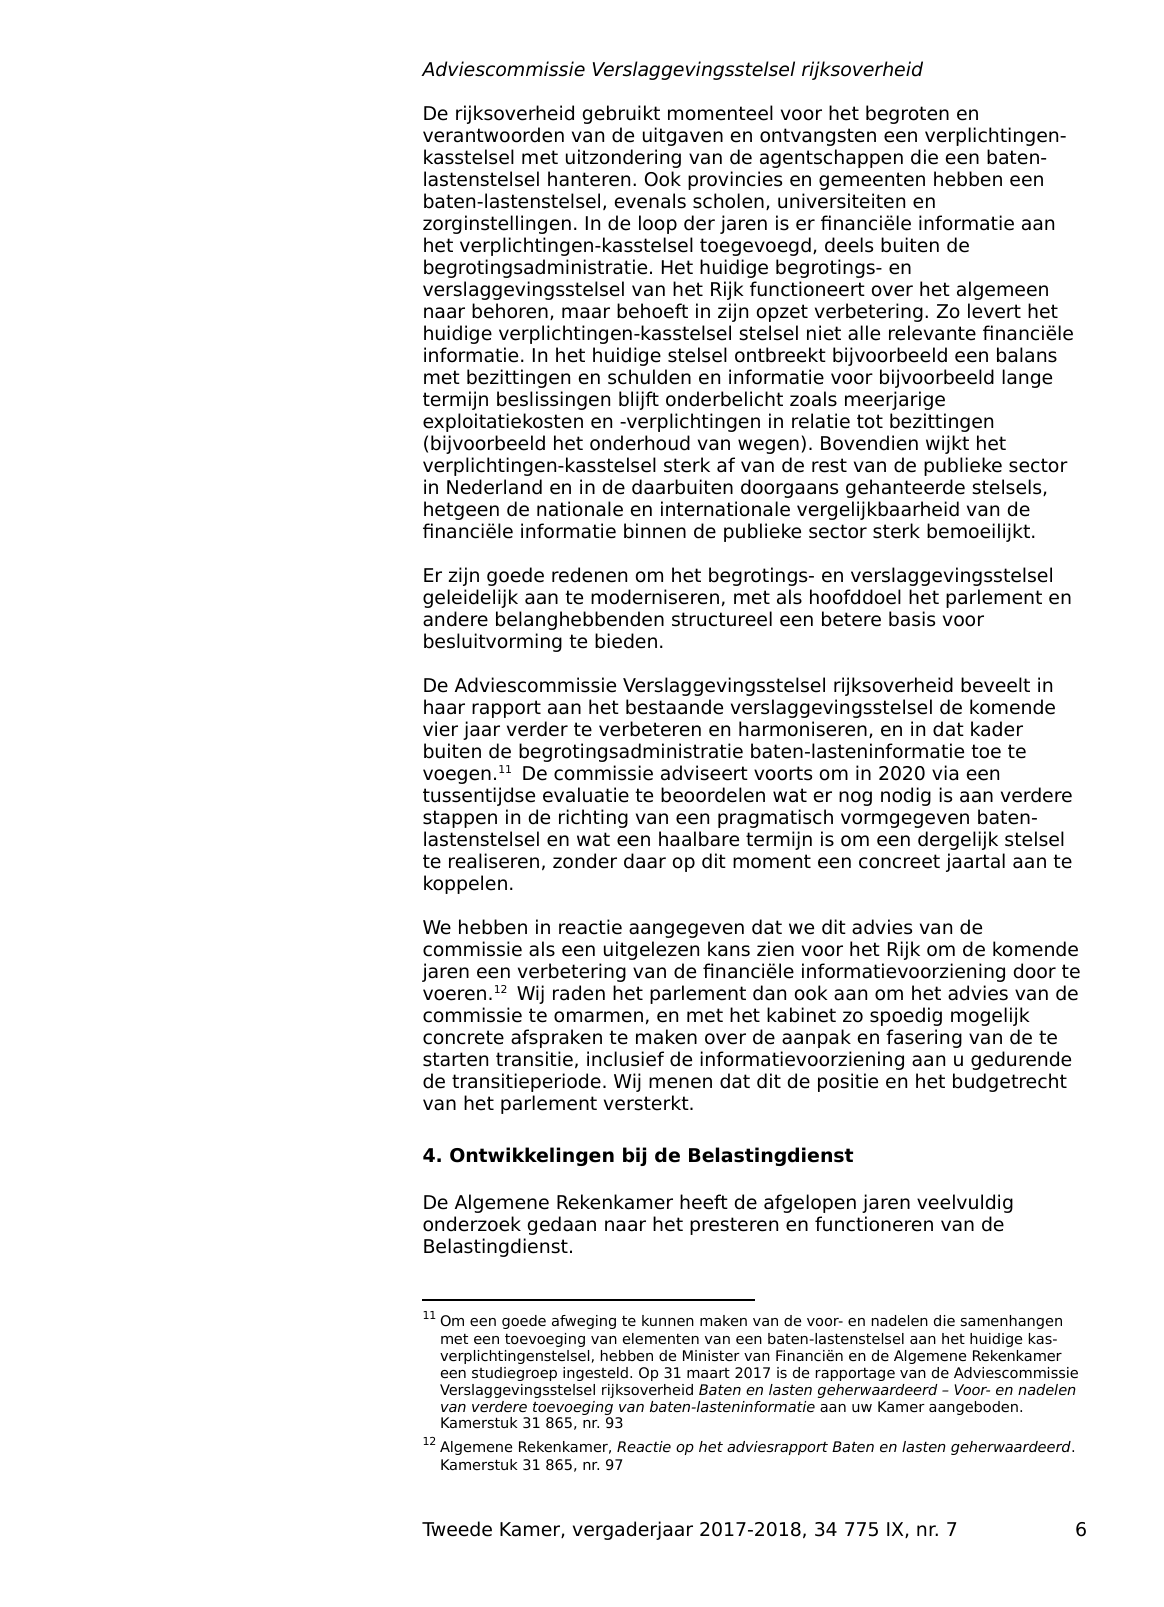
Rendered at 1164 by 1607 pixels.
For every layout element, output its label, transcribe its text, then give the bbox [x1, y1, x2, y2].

text Er zijn goede redenen om het begrotings- en verslaggevingsstelsel geleidelijk aan te moderniseren, met als hoofddoel het parlement en andere belanghebbenden structureel een betere basis voor besluitvorming te bieden. [422, 565, 1087, 653]
text We hebben in reactie aangegeven dat we dit advies van de commissie als een uitgelezen kans zien voor het Rijk om de komende jaren een verbetering van de financiële informatievoorziening door te voeren. Wij raden het parlement dan ook aan om het advies van de commissie te omarmen, en met het kabinet zo spoedig mogelijk concrete afspraken te maken over de aanpak en fasering van de te starten transitie, inclusief de informatievoorziening aan u gedurende de transitieperiode. Wij menen dat dit de positie en het budgetrecht van het parlement versterkt. [422, 917, 1087, 1115]
subtitle 4. Ontwikkelingen bij de Belastingdienst [422, 1145, 1087, 1167]
text De Adviescommissie Verslaggevingsstelsel rijksoverheid beveelt in haar rapport aan het bestaande verslaggevingsstelsel de komende vier jaar verder te verbeteren en harmoniseren, en in dat kader buiten de begrotingsadministratie baten-lasteninformatie toe te voegen. De commissie adviseert voorts om in 2020 via een tussentijdse evaluatie te beoordelen wat er nog nodig is aan verdere stappen in de richting van een pragmatisch vormgegeven baten-lastenstelsel en wat een haalbare termijn is om een dergelijk stelsel te realiseren, zonder daar op dit moment een concreet jaartal aan te koppelen. [422, 675, 1087, 895]
text Om een goede afweging te kunnen maken van de voor- en nadelen die samenhangen met een toevoeging van elementen van een baten-lastenstelsel aan het huidige kas-verplichtingenstelsel, hebben de Minister van Financiën en de Algemene Rekenkamer een studiegroep ingesteld. Op 31 maart 2017 is de rapportage van de Adviescommissie Verslaggevingsstelsel rijksoverheid Baten en lasten geherwaardeerd – Voor- en nadelen van verdere toevoeging van baten-lasteninformatie aan uw Kamer aangeboden. Kamerstuk 31 865, nr. 93 [422, 1309, 1087, 1432]
text Algemene Rekenkamer, Reactie op het adviesrapport Baten en lasten geherwaardeerd. Kamerstuk 31 865, nr. 97 [422, 1435, 1087, 1474]
text De Algemene Rekenkamer heeft de afgelopen jaren veelvuldig onderzoek gedaan naar het presteren en functioneren van de Belastingdienst. [422, 1192, 1087, 1258]
text De rijksoverheid gebruikt momenteel voor het begroten en verantwoorden van de uitgaven en ontvangsten een verplichtingen-kasstelsel met uitzondering van de agentschappen die een baten-lastenstelsel hanteren. Ook provincies en gemeenten hebben een baten-lastenstelsel, evenals scholen, universiteiten en zorginstellingen. In de loop der jaren is er financiële informatie aan het verplichtingen-kasstelsel toegevoegd, deels buiten de begrotingsadministratie. Het huidige begrotings- en verslaggevingsstelsel van het Rijk functioneert over het algemeen naar behoren, maar behoeft in zijn opzet verbetering. Zo levert het huidige verplichtingen-kasstelsel stelsel niet alle relevante financiële informatie. In het huidige stelsel ontbreekt bijvoorbeeld een balans met bezittingen en schulden en informatie voor bijvoorbeeld lange termijn beslissingen blijft onderbelicht zoals meerjarige exploitatiekosten en -verplichtingen in relatie tot bezittingen (bijvoorbeeld het onderhoud van wegen). Bovendien wijkt het verplichtingen-kasstelsel sterk af van de rest van de publieke sector in Nederland en in de daarbuiten doorgaans gehanteerde stelsels, hetgeen de nationale en internationale vergelijkbaarheid van de financiële informatie binnen de publieke sector sterk bemoeilijkt. [422, 103, 1087, 543]
subtitle Adviescommissie Verslaggevingsstelsel rijksoverheid [422, 59, 1087, 81]
